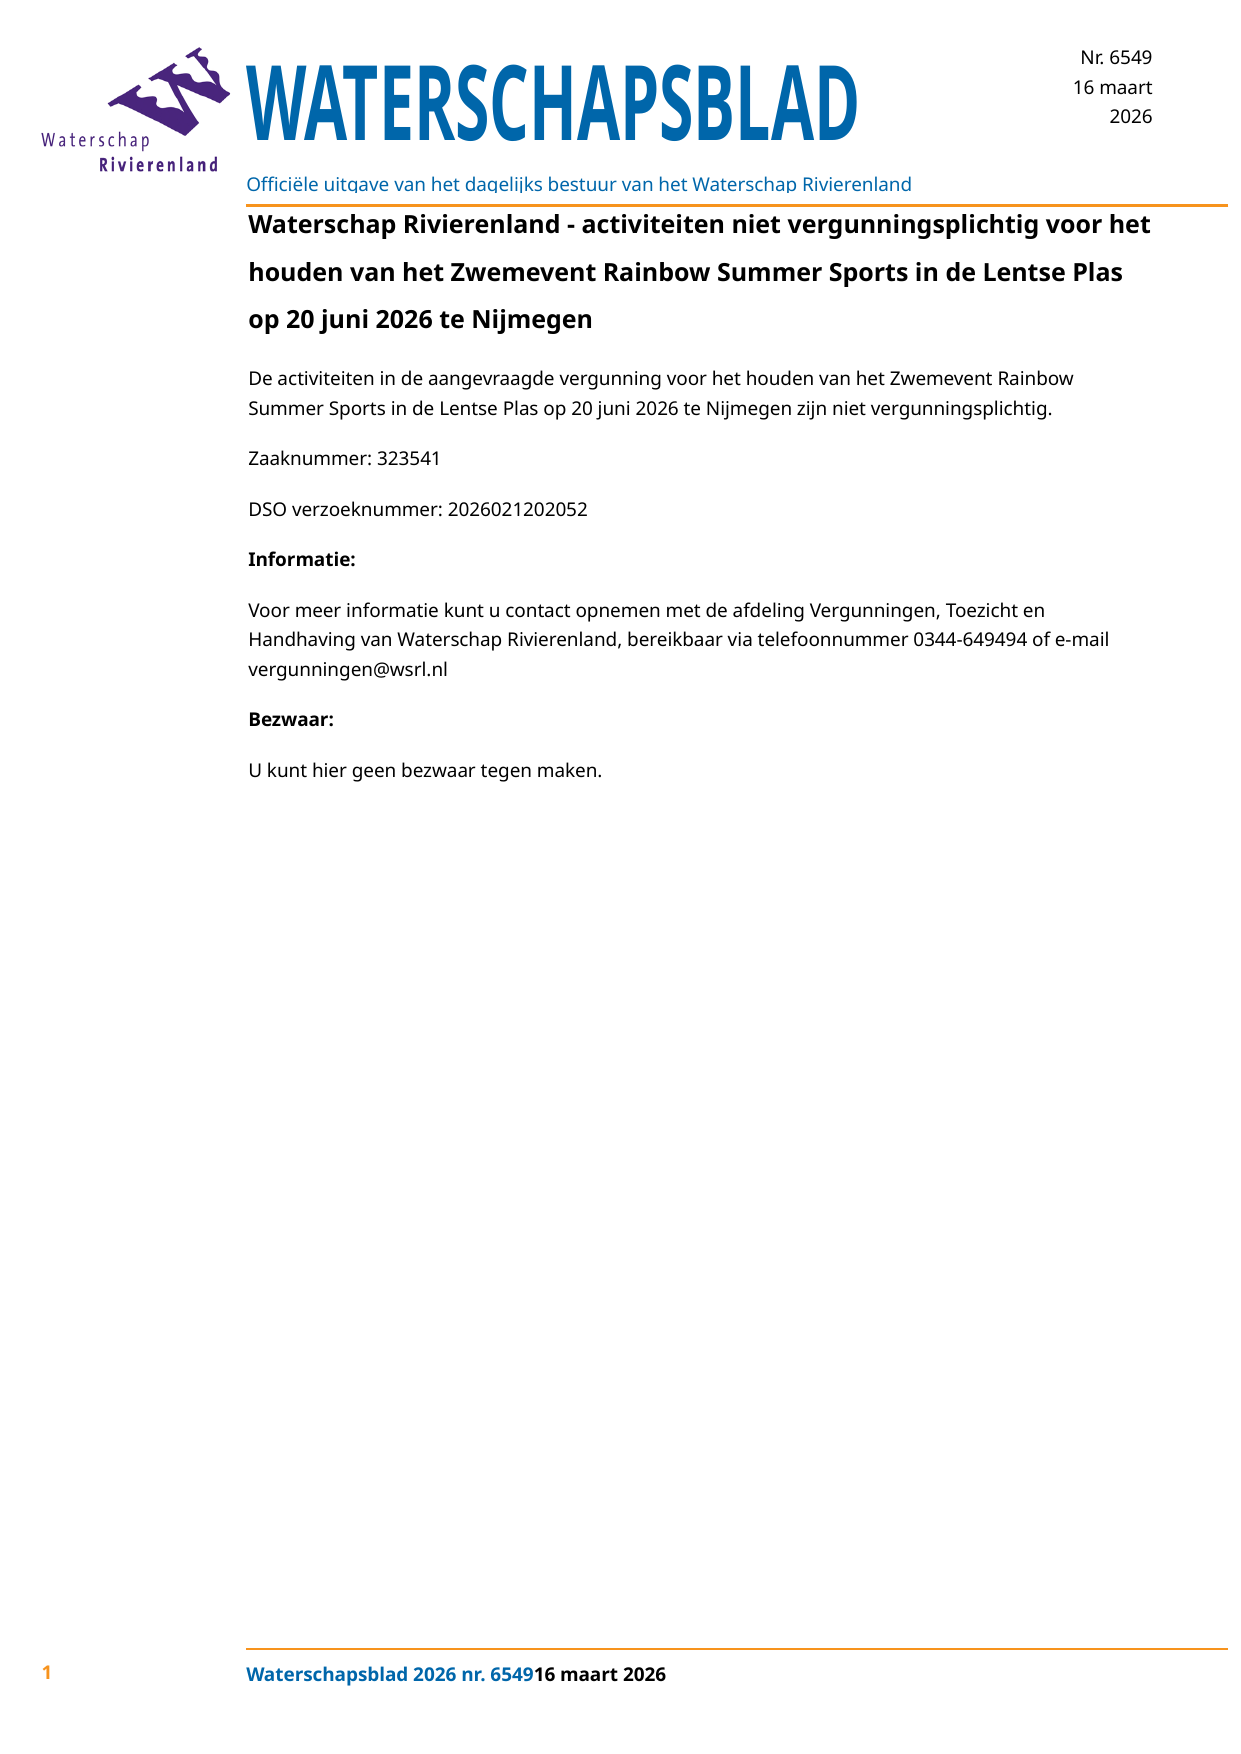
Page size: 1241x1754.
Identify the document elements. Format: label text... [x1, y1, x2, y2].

text Zaaknummer: 323541 [248, 446, 1152, 471]
text DSO verzoeknummer: 2026021202052 [248, 496, 1152, 522]
text Bezwaar: [248, 706, 1152, 732]
picture [41, 47, 231, 172]
text Waterschap Rivierenland - activiteiten niet vergunningsplichtig voor het houden van het Zwemevent Rainbow Summer Sports in de Lentse Plas op 20 juni 2026 te Nijmegen [248, 207, 1152, 336]
text Voor meer informatie kunt u contact opnemen met de afdeling Vergunningen, Toezicht en Handhaving van Waterschap Rivierenland, bereikbaar via telefoonnummer 0344-649494 of e-mail vergunningen@wsrl.nl [248, 597, 1152, 682]
text De activiteiten in de aangevraagde vergunning voor het houden van het Zwemevent Rainbow Summer Sports in de Lentse Plas op 20 juni 2026 te Nijmegen zijn niet vergunningsplichtig. [248, 366, 1152, 421]
text U kunt hier geen bezwaar tegen maken. [248, 757, 1152, 782]
text Informatie: [248, 546, 1152, 572]
